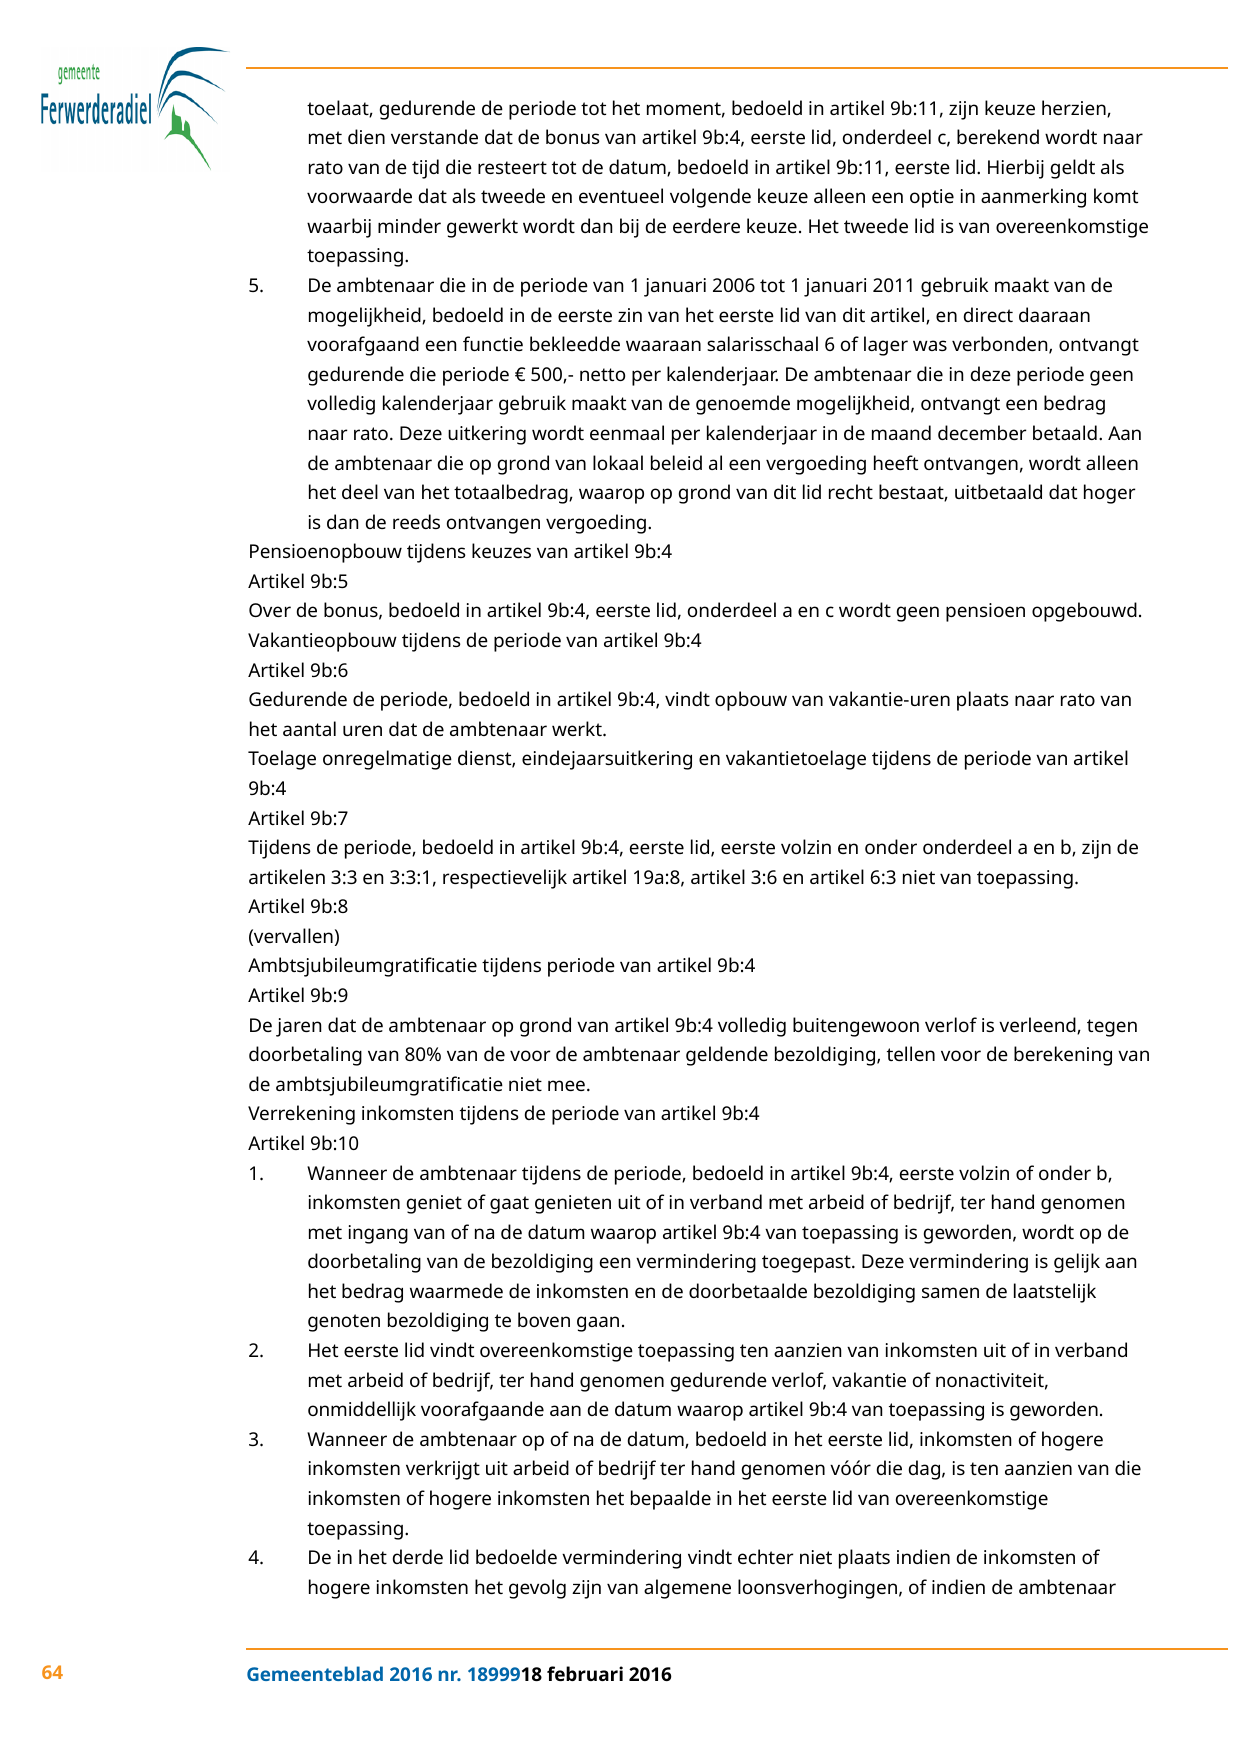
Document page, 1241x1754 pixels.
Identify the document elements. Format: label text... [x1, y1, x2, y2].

list toelaat, gedurende de periode tot het moment, bedoeld in artikel 9b:11, zijn keuze herzien, met dien verstande dat de bonus van artikel 9b:4, eerste lid, onderdeel c, berekend wordt naar rato van de tijd die resteert tot de datum, bedoeld in artikel 9b:11, eerste lid. Hierbij geldt als voorwaarde dat als tweede en eventueel volgende keuze alleen een optie in aanmerking komt waarbij minder gewerkt wordt dan bij de eerdere keuze. Het tweede lid is van overeenkomstige toepassing. [248, 95, 1152, 268]
text Artikel 9b:9 [248, 982, 1152, 1008]
text Artikel 9b:5 [248, 568, 1152, 594]
text Artikel 9b:10 [248, 1130, 1152, 1156]
text Gedurende de periode, bedoeld in artikel 9b:4, vindt opbouw van vakantie-uren plaats naar rato van het aantal uren dat de ambtenaar werkt. [248, 686, 1152, 742]
text (vervallen) [248, 923, 1152, 949]
list Wanneer de ambtenaar tijdens de periode, bedoeld in artikel 9b:4, eerste volzin of onder b, inkomsten geniet of gaat genieten uit of in verband met arbeid of bedrijf, ter hand genomen met ingang van of na de datum waarop artikel 9b:4 van toepassing is geworden, wordt op de doorbetaling van de bezoldiging een vermindering toegepast. Deze vermindering is gelijk aan het bedrag waarmede de inkomsten en de doorbetaalde bezoldiging samen de laatstelijk genoten bezoldiging te boven gaan. [248, 1160, 1152, 1333]
text Ambtsjubileumgratificatie tijdens periode van artikel 9b:4 [248, 953, 1152, 978]
text Artikel 9b:8 [248, 893, 1152, 919]
text Vakantieopbouw tijdens de periode van artikel 9b:4 [248, 627, 1152, 653]
text Artikel 9b:7 [248, 805, 1152, 831]
list De ambtenaar die in de periode van 1 januari 2006 tot 1 januari 2011 gebruik maakt van de mogelijkheid, bedoeld in de eerste zin van het eerste lid van dit artikel, en direct daaraan voorafgaand een functie bekleedde waaraan salarisschaal 6 of lager was verbonden, ontvangt gedurende die periode € 500,- netto per kalenderjaar. De ambtenaar die in deze periode geen volledig kalenderjaar gebruik maakt van de genoemde mogelijkheid, ontvangt een bedrag naar rato. Deze uitkering wordt eenmaal per kalenderjaar in de maand december betaald. Aan de ambtenaar die op grond van lokaal beleid al een vergoeding heeft ontvangen, wordt alleen het deel van het totaalbedrag, waarop op grond van dit lid recht bestaat, uitbetaald dat hoger is dan de reeds ontvangen vergoeding. [248, 272, 1152, 535]
text Pensioenopbouw tijdens keuzes van artikel 9b:4 [248, 538, 1152, 564]
list Het eerste lid vindt overeenkomstige toepassing ten aanzien van inkomsten uit of in verband met arbeid of bedrijf, ter hand genomen gedurende verlof, vakantie of nonactiviteit, onmiddellijk voorafgaande aan de datum waarop artikel 9b:4 van toepassing is geworden. [248, 1337, 1152, 1422]
text De jaren dat de ambtenaar op grond van artikel 9b:4 volledig buitengewoon verlof is verleend, tegen doorbetaling van 80% van de voor de ambtenaar geldende bezoldiging, tellen voor de berekening van de ambtsjubileumgratificatie niet mee. [248, 1012, 1152, 1097]
picture [41, 47, 231, 172]
text Over de bonus, bedoeld in artikel 9b:4, eerste lid, onderdeel a en c wordt geen pensioen opgebouwd. [248, 598, 1152, 623]
list De in het derde lid bedoelde vermindering vindt echter niet plaats indien de inkomsten of hogere inkomsten het gevolg zijn van algemene loonsverhogingen, of indien de ambtenaar [248, 1544, 1152, 1600]
text Verrekening inkomsten tijdens de periode van artikel 9b:4 [248, 1101, 1152, 1126]
text Artikel 9b:6 [248, 657, 1152, 683]
text Toelage onregelmatige dienst, eindejaarsuitkering en vakantietoelage tijdens de periode van artikel 9b:4 [248, 746, 1152, 801]
list Wanneer de ambtenaar op of na de datum, bedoeld in het eerste lid, inkomsten of hogere inkomsten verkrijgt uit arbeid of bedrijf ter hand genomen vóór die dag, is ten aanzien van die inkomsten of hogere inkomsten het bepaalde in het eerste lid van overeenkomstige toepassing. [248, 1426, 1152, 1541]
text Tijdens de periode, bedoeld in artikel 9b:4, eerste lid, eerste volzin en onder onderdeel a en b, zijn de artikelen 3:3 en 3:3:1, respectievelijk artikel 19a:8, artikel 3:6 en artikel 6:3 niet van toepassing. [248, 834, 1152, 890]
